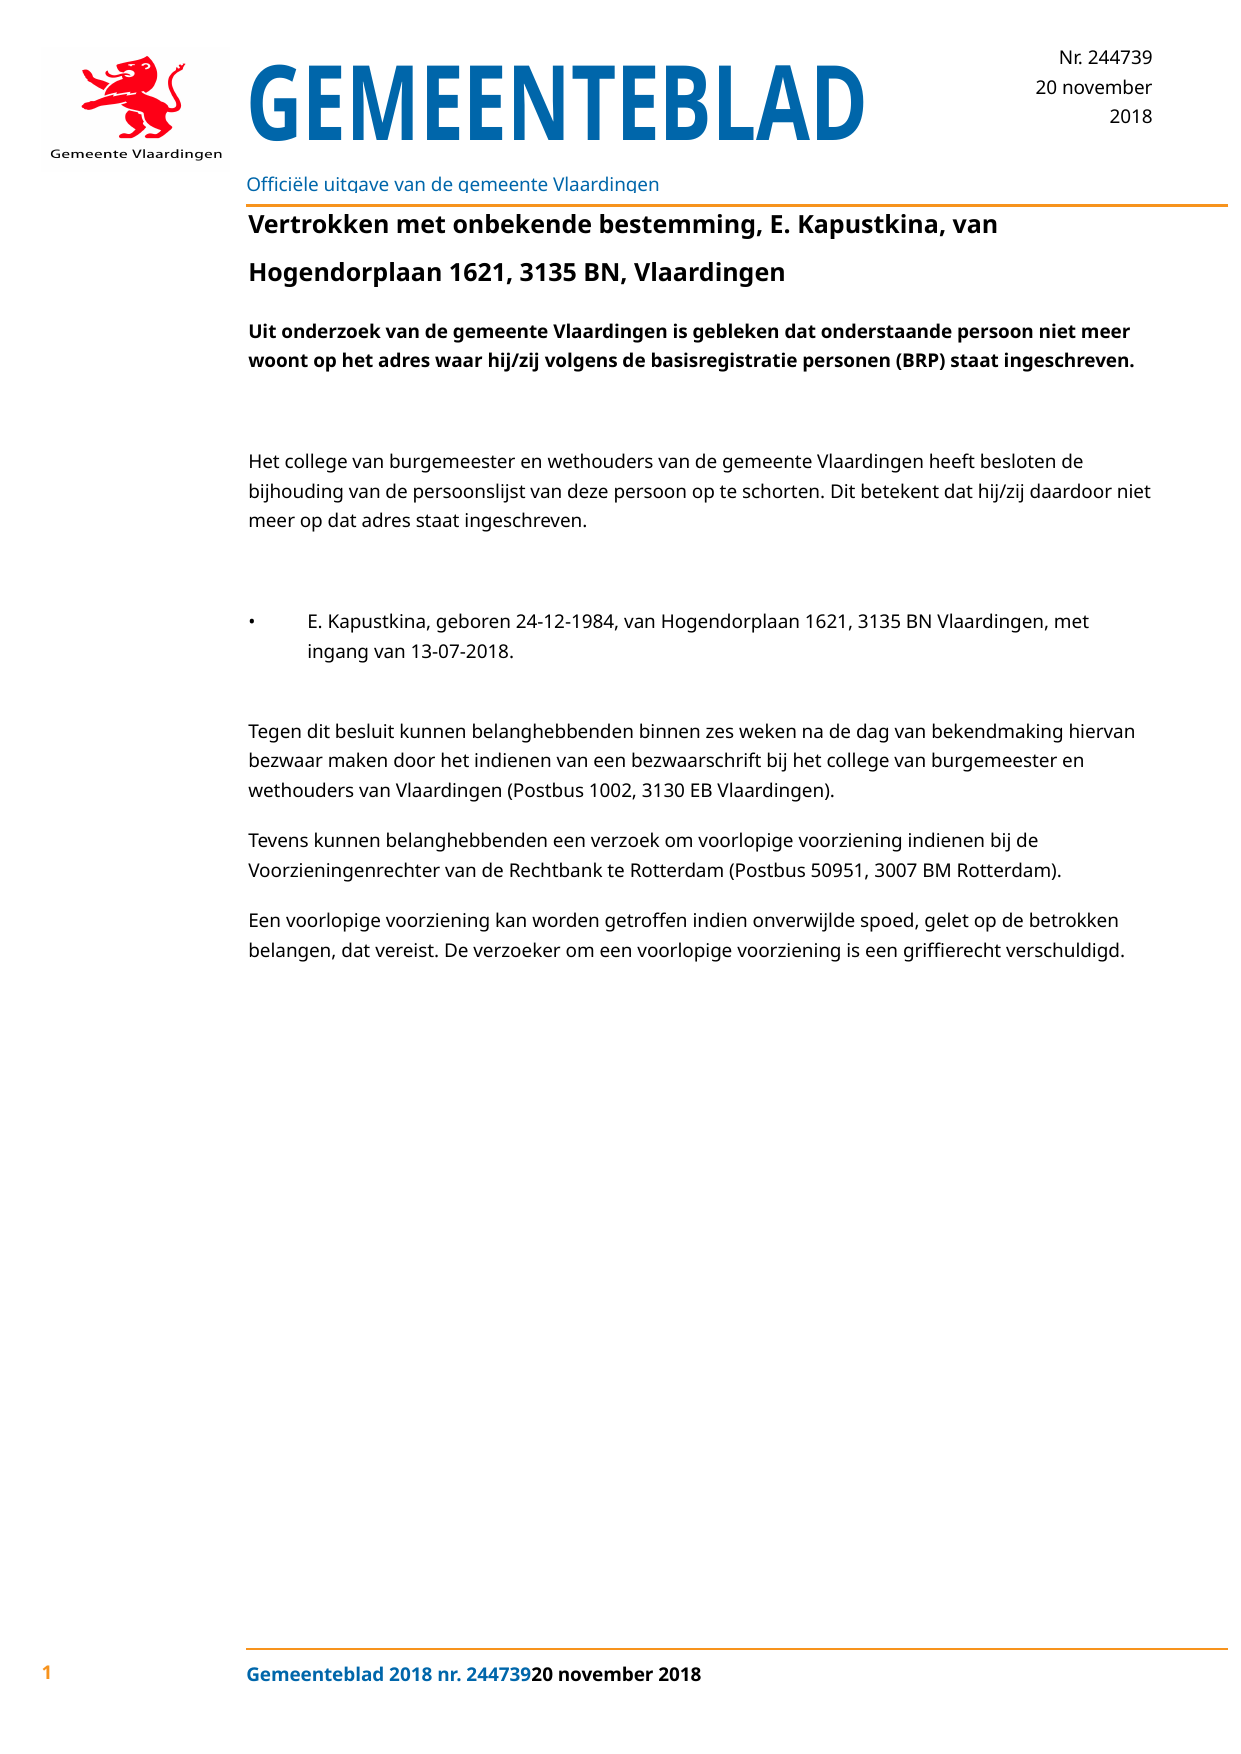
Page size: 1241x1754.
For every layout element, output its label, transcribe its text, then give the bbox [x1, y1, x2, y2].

text Tegen dit besluit kunnen belanghebbenden binnen zes weken na de dag van bekendmaking hiervan bezwaar maken door het indienen van een bezwaarschrift bij het college van burgemeester en wethouders van Vlaardingen (Postbus 1002, 3130 EB Vlaardingen). [248, 718, 1152, 803]
text Vertrokken met onbekende bestemming, E. Kapustkina, van Hogendorplaan 1621, 3135 BN, Vlaardingen [248, 207, 1152, 288]
picture [41, 47, 231, 172]
list E. Kapustkina, geboren 24-12-1984, van Hogendorplaan 1621, 3135 BN Vlaardingen, met ingang van 13-07-2018. [248, 608, 1152, 664]
text Uit onderzoek van de gemeente Vlaardingen is gebleken dat onderstaande persoon niet meer woont op het adres waar hij/zij volgens de basisregistratie personen (BRP) staat ingeschreven. [248, 318, 1152, 373]
text Een voorlopige voorziening kan worden getroffen indien onverwijlde spoed, gelet op de betrokken belangen, dat vereist. De verzoeker om een voorlopige voorziening is een griffierecht verschuldigd. [248, 907, 1152, 963]
text Het college van burgemeester en wethouders van de gemeente Vlaardingen heeft besloten de bijhouding van de persoonslijst van deze persoon op te schorten. Dit betekent dat hij/zij daardoor niet meer op dat adres staat ingeschreven. [248, 448, 1152, 533]
text Tevens kunnen belanghebbenden een verzoek om voorlopige voorziening indienen bij de Voorzieningenrechter van de Rechtbank te Rotterdam (Postbus 50951, 3007 BM Rotterdam). [248, 827, 1152, 883]
